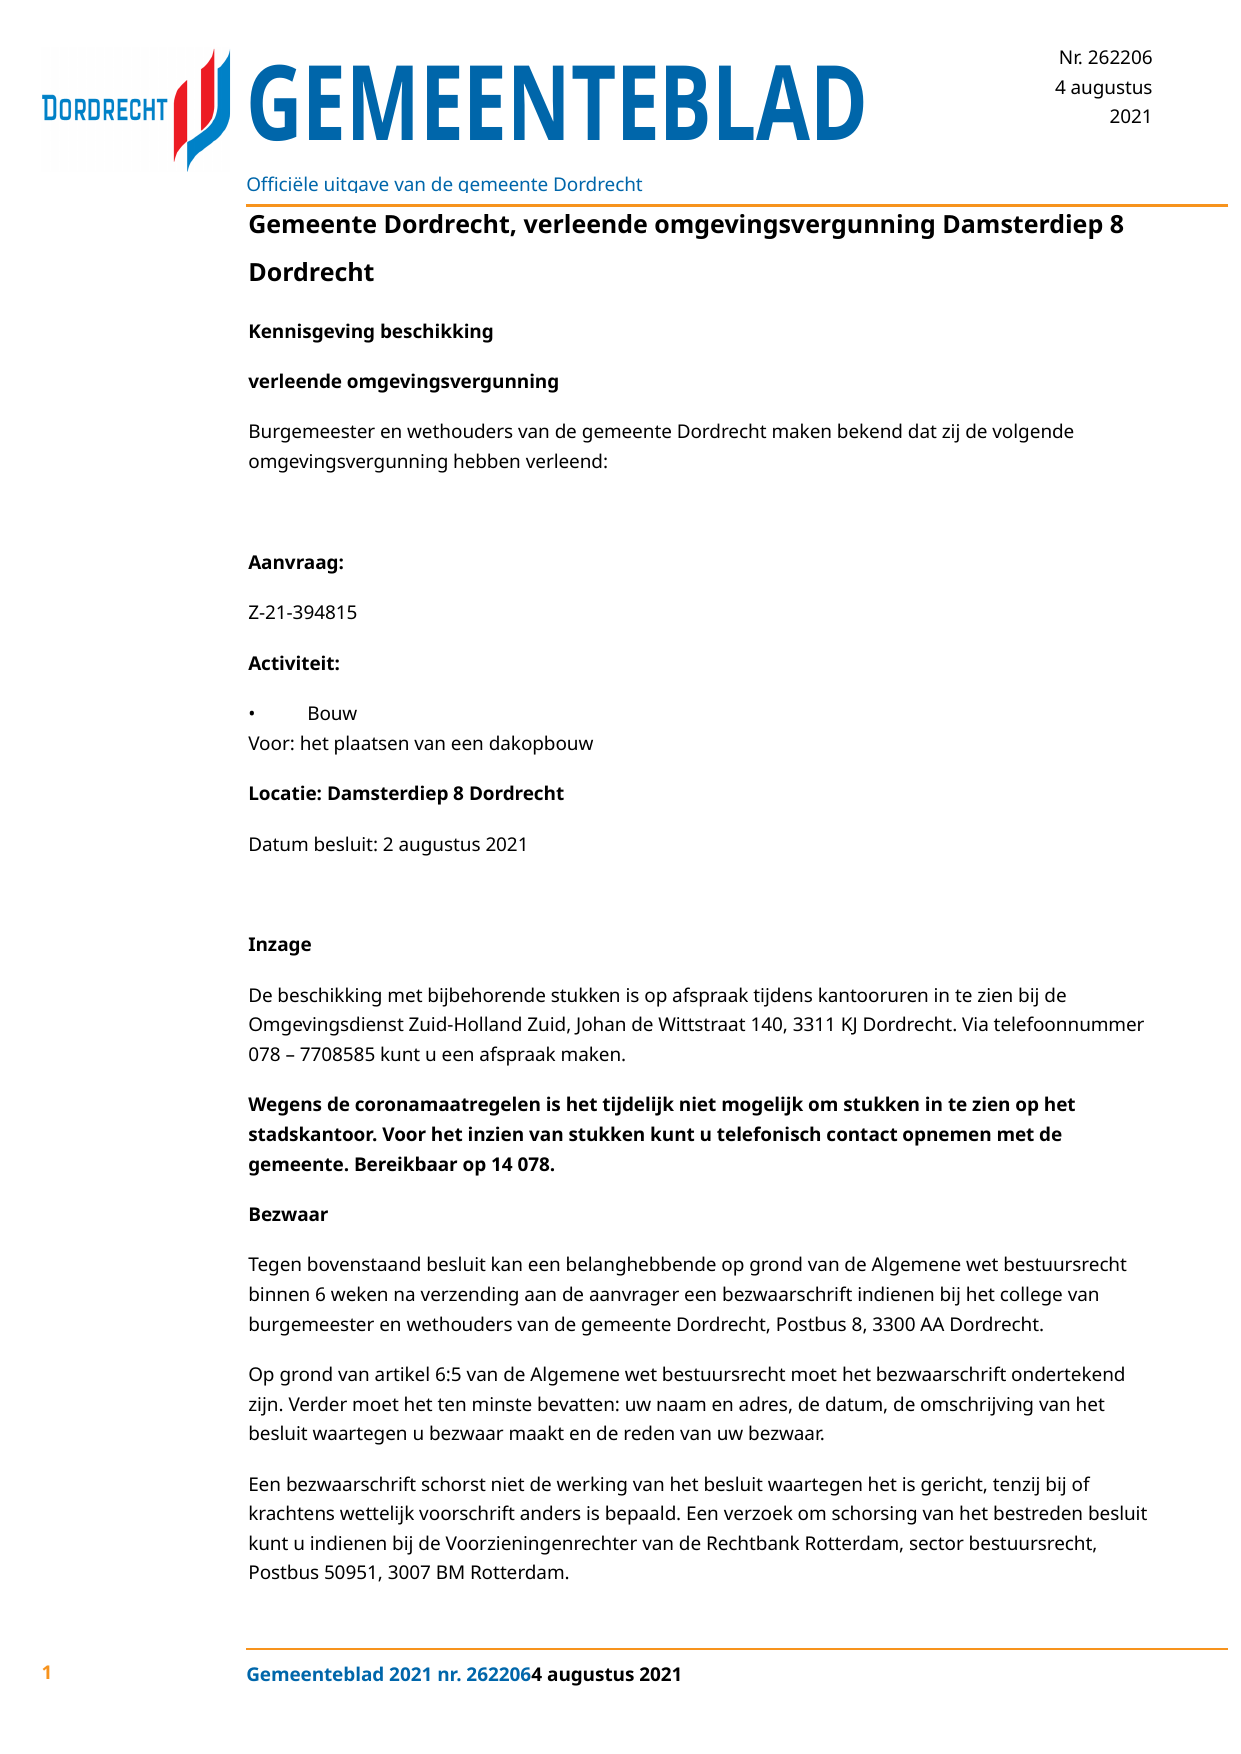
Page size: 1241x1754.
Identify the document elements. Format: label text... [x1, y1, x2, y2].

text Aanvraag: [248, 549, 1152, 575]
text Op grond van artikel 6:5 van de Algemene wet bestuursrecht moet het bezwaarschrift ondertekend zijn. Verder moet het ten minste bevatten: uw naam en adres, de datum, de omschrijving van het besluit waartegen u bezwaar maakt en de reden van uw bezwaar. [248, 1361, 1152, 1446]
picture [41, 47, 231, 172]
text Tegen bovenstaand besluit kan een belanghebbende op grond van de Algemene wet bestuursrecht binnen 6 weken na verzending aan de aanvrager een bezwaarschrift indienen bij het college van burgemeester en wethouders van de gemeente Dordrecht, Postbus 8, 3300 AA Dordrecht. [248, 1252, 1152, 1337]
text Kennisgeving beschikking [248, 318, 1152, 344]
list Bouw [248, 700, 1152, 726]
text De beschikking met bijbehorende stukken is op afspraak tijdens kantooruren in te zien bij de Omgevingsdienst Zuid-Holland Zuid, Johan de Wittstraat 140, 3311 KJ Dordrecht. Via telefoonnummer 078 – 7708585 kunt u een afspraak maken. [248, 982, 1152, 1067]
text Locatie: Damsterdiep 8 Dordrecht [248, 780, 1152, 806]
text Datum besluit: 2 augustus 2021 [248, 831, 1152, 857]
text Z-21-394815 [248, 599, 1152, 625]
text Burgemeester en wethouders van de gemeente Dordrecht maken bekend dat zij de volgende omgevingsvergunning hebben verleend: [248, 419, 1152, 474]
text Wegens de coronamaatregelen is het tijdelijk niet mogelijk om stukken in te zien op het stadskantoor. Voor het inzien van stukken kunt u telefonisch contact opnemen met de gemeente. Bereikbaar op 14 078. [248, 1092, 1152, 1177]
text verleende omgevingsvergunning [248, 368, 1152, 394]
text Voor: het plaatsen van een dakopbouw [248, 730, 1152, 756]
text Gemeente Dordrecht, verleende omgevingsvergunning Damsterdiep 8 Dordrecht [248, 207, 1152, 288]
text Een bezwaarschrift schorst niet de werking van het besluit waartegen het is gericht, tenzij bij of krachtens wettelijk voorschrift anders is bepaald. Een verzoek om schorsing van het bestreden besluit kunt u indienen bij de Voorzieningenrechter van de Rechtbank Rotterdam, sector bestuursrecht, Postbus 50951, 3007 BM Rotterdam. [248, 1471, 1152, 1585]
text Bezwaar [248, 1201, 1152, 1227]
text Inzage [248, 932, 1152, 957]
text Activiteit: [248, 650, 1152, 676]
